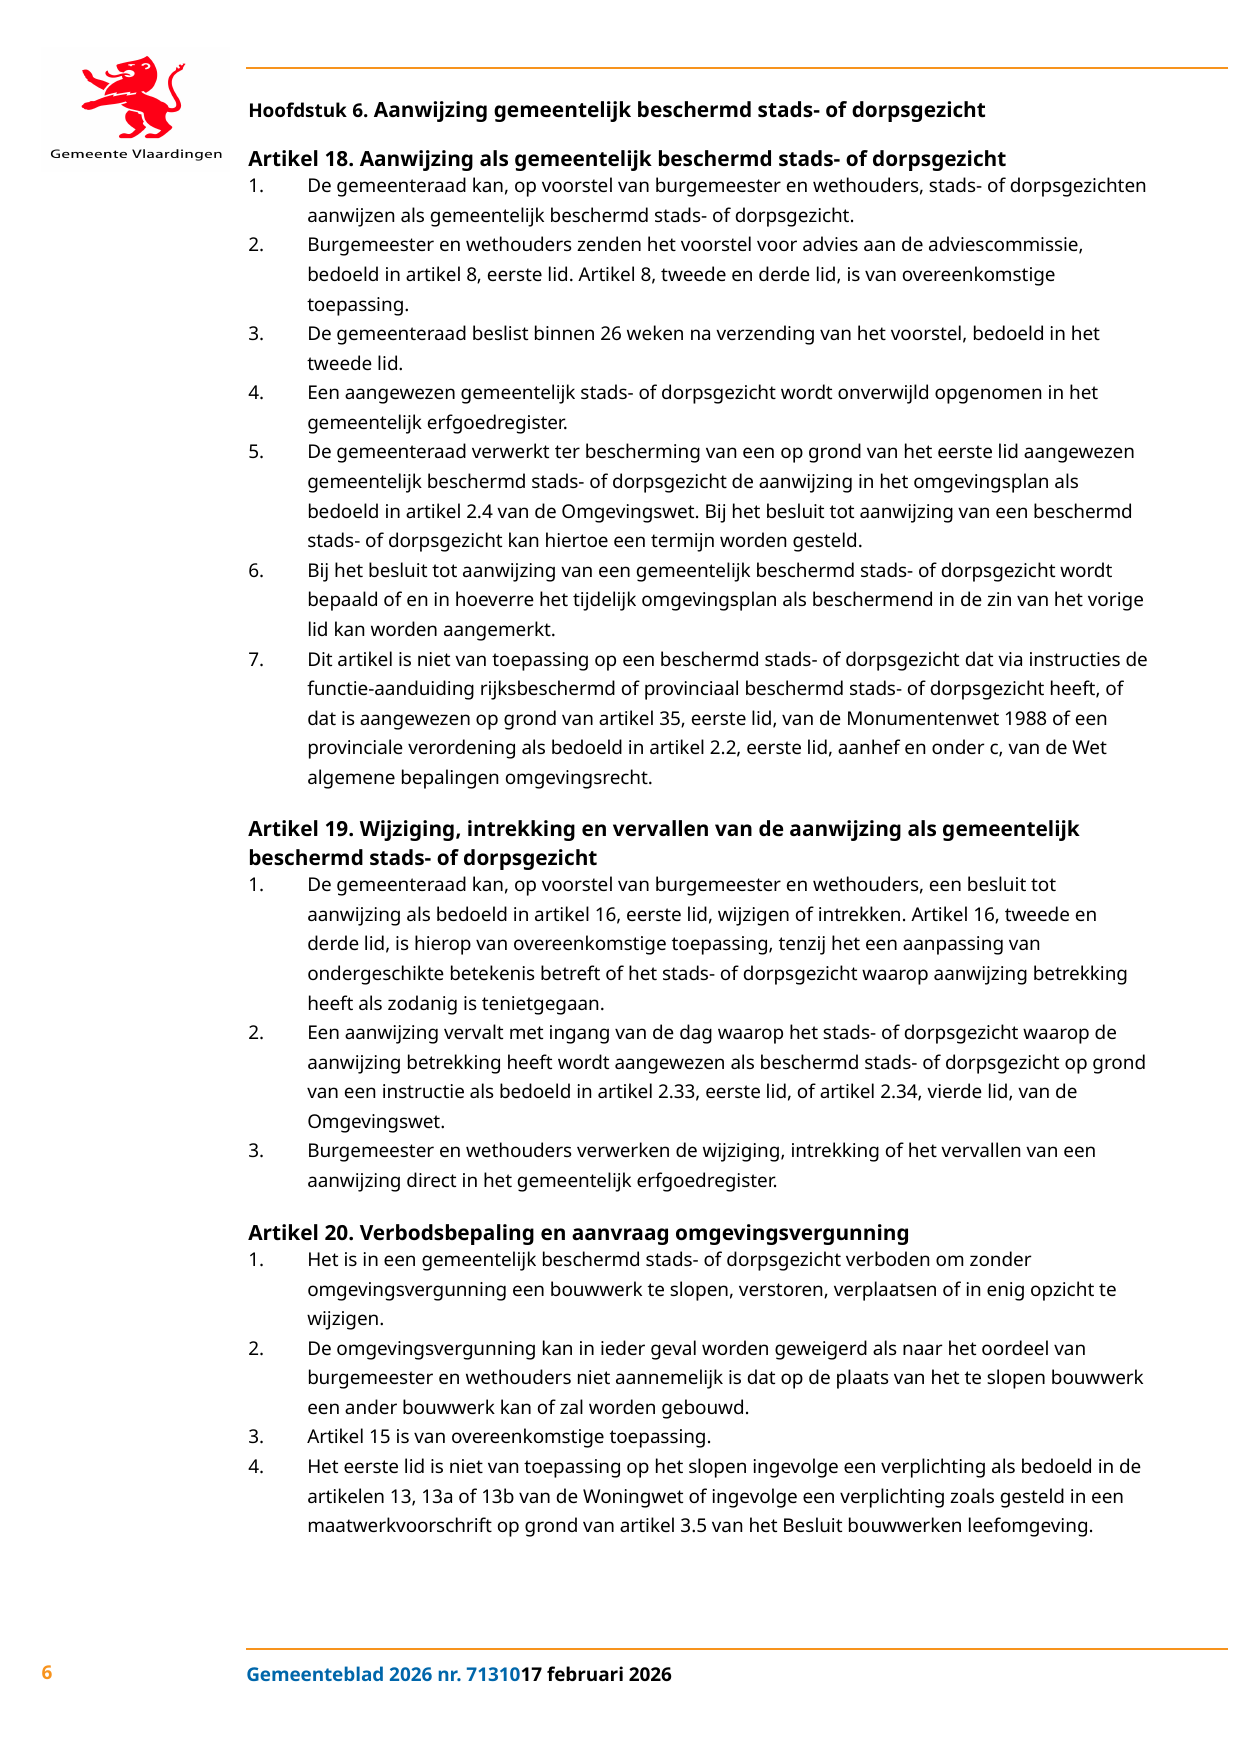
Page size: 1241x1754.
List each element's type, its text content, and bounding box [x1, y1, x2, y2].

list Artikel 15 is van overeenkomstige toepassing. [248, 1424, 1152, 1449]
list Burgemeester en wethouders verwerken de wijziging, intrekking of het vervallen van een aanwijzing direct in het gemeentelijk erfgoedregister. [248, 1138, 1152, 1193]
list De gemeenteraad verwerkt ter bescherming van een op grond van het eerste lid aangewezen gemeentelijk beschermd stads- of dorpsgezicht de aanwijzing in het omgevingsplan als bedoeld in artikel 2.4 van de Omgevingswet. Bij het besluit tot aanwijzing van een beschermd stads- of dorpsgezicht kan hiertoe een termijn worden gesteld. [248, 439, 1152, 553]
list De gemeenteraad beslist binnen 26 weken na verzending van het voorstel, bedoeld in het tweede lid. [248, 320, 1152, 376]
text Artikel 20. Verbodsbepaling en aanvraag omgevingsvergunning [248, 1218, 1152, 1246]
list Het eerste lid is niet van toepassing op het slopen ingevolge een verplichting als bedoeld in de artikelen 13, 13a of 13b van de Woningwet of ingevolge een verplichting zoals gesteld in een maatwerkvoorschrift op grond van artikel 3.5 van het Besluit bouwwerken leefomgeving. [248, 1453, 1152, 1538]
list Dit artikel is niet van toepassing op een beschermd stads- of dorpsgezicht dat via instructies de functie-aanduiding rijksbeschermd of provinciaal beschermd stads- of dorpsgezicht heeft, of dat is aangewezen op grond van artikel 35, eerste lid, van de Monumentenwet 1988 of een provinciale verordening als bedoeld in artikel 2.2, eerste lid, aanhef en onder c, van de Wet algemene bepalingen omgevingsrecht. [248, 646, 1152, 790]
list Een aangewezen gemeentelijk stads- of dorpsgezicht wordt onverwijld opgenomen in het gemeentelijk erfgoedregister. [248, 379, 1152, 435]
list De omgevingsvergunning kan in ieder geval worden geweigerd als naar het oordeel van burgemeester en wethouders niet aannemelijk is dat op de plaats van het te slopen bouwwerk een ander bouwwerk kan of zal worden gebouwd. [248, 1335, 1152, 1420]
text Hoofdstuk 6. Aanwijzing gemeentelijk beschermd stads- of dorpsgezicht [248, 95, 1152, 123]
text Artikel 18. Aanwijzing als gemeentelijk beschermd stads- of dorpsgezicht [248, 144, 1152, 172]
list De gemeenteraad kan, op voorstel van burgemeester en wethouders, stads- of dorpsgezichten aanwijzen als gemeentelijk beschermd stads- of dorpsgezicht. [248, 172, 1152, 228]
list Bij het besluit tot aanwijzing van een gemeentelijk beschermd stads- of dorpsgezicht wordt bepaald of en in hoeverre het tijdelijk omgevingsplan als beschermend in de zin van het vorige lid kan worden aangemerkt. [248, 557, 1152, 642]
list Een aanwijzing vervalt met ingang van de dag waarop het stads- of dorpsgezicht waarop de aanwijzing betrekking heeft wordt aangewezen als beschermd stads- of dorpsgezicht op grond van een instructie als bedoeld in artikel 2.33, eerste lid, of artikel 2.34, vierde lid, van de Omgevingswet. [248, 1019, 1152, 1134]
list De gemeenteraad kan, op voorstel van burgemeester en wethouders, een besluit tot aanwijzing als bedoeld in artikel 16, eerste lid, wijzigen of intrekken. Artikel 16, tweede en derde lid, is hierop van overeenkomstige toepassing, tenzij het een aanpassing van ondergeschikte betekenis betreft of het stads- of dorpsgezicht waarop aanwijzing betrekking heeft als zodanig is tenietgegaan. [248, 871, 1152, 1016]
picture [41, 47, 231, 172]
text Artikel 19. Wijziging, intrekking en vervallen van de aanwijzing als gemeentelijk beschermd stads- of dorpsgezicht [248, 814, 1152, 871]
list Burgemeester en wethouders zenden het voorstel voor advies aan de adviescommissie, bedoeld in artikel 8, eerste lid. Artikel 8, tweede en derde lid, is van overeenkomstige toepassing. [248, 232, 1152, 317]
list Het is in een gemeentelijk beschermd stads- of dorpsgezicht verboden om zonder omgevingsvergunning een bouwwerk te slopen, verstoren, verplaatsen of in enig opzicht te wijzigen. [248, 1246, 1152, 1331]
